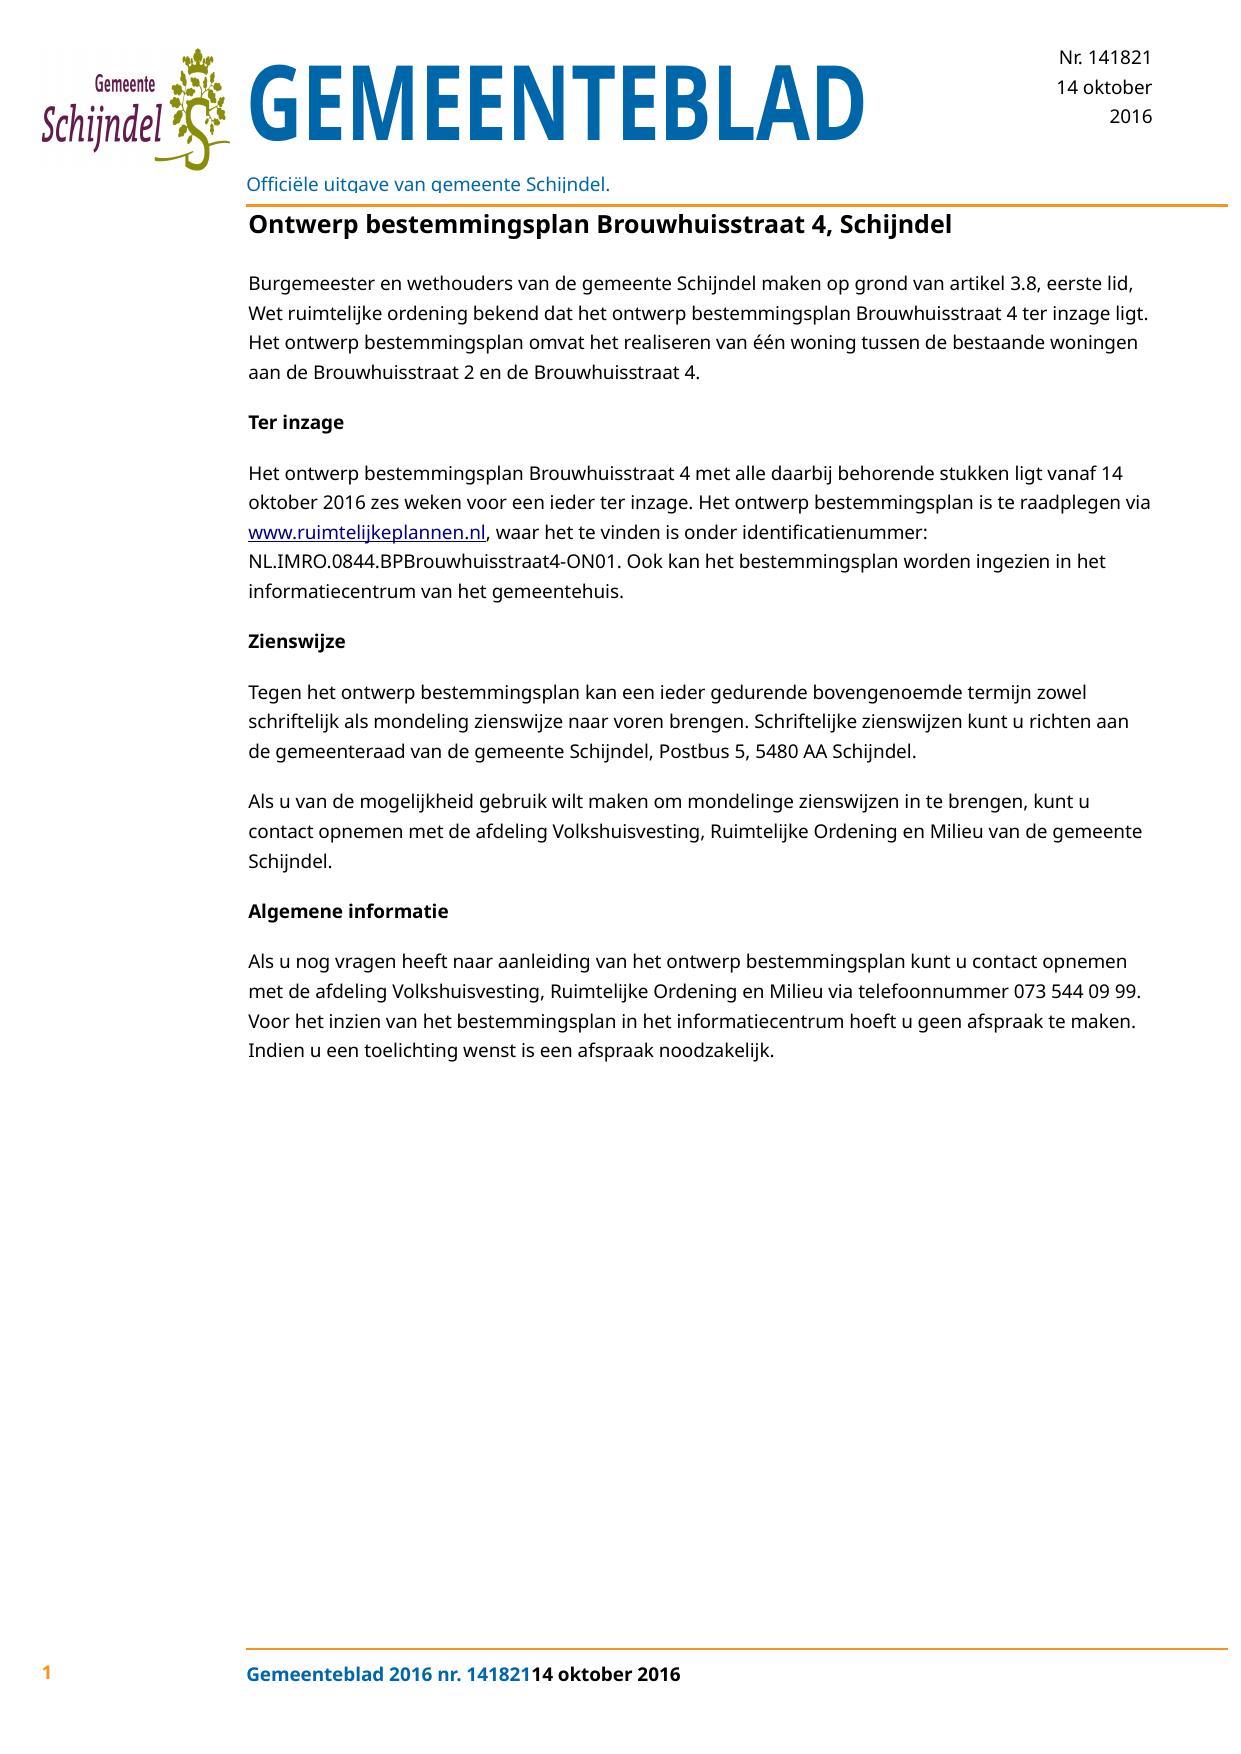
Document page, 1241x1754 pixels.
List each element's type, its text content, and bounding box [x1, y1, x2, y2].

text Tegen het ontwerp bestemmingsplan kan een ieder gedurende bovengenoemde termijn zowel schriftelijk als mondeling zienswijze naar voren brengen. Schriftelijke zienswijzen kunt u richten aan de gemeenteraad van de gemeente Schijndel, Postbus 5, 5480 AA Schijndel. [248, 679, 1152, 764]
text Burgemeester en wethouders van de gemeente Schijndel maken op grond van artikel 3.8, eerste lid, Wet ruimtelijke ordening bekend dat het ontwerp bestemmingsplan Brouwhuisstraat 4 ter inzage ligt. Het ontwerp bestemmingsplan omvat het realiseren van één woning tussen de bestaande woningen aan de Brouwhuisstraat 2 en de Brouwhuisstraat 4. [248, 270, 1152, 385]
text Als u nog vragen heeft naar aanleiding van het ontwerp bestemmingsplan kunt u contact opnemen met de afdeling Volkshuisvesting, Ruimtelijke Ordening en Milieu via telefoonnummer 073 544 09 99. Voor het inzien van het bestemmingsplan in het informatiecentrum hoeft u geen afspraak te maken. Indien u een toelichting wenst is een afspraak noodzakelijk. [248, 949, 1152, 1063]
text Ontwerp bestemmingsplan Brouwhuisstraat 4, Schijndel [248, 207, 1152, 241]
text Algemene informatie [248, 898, 1152, 924]
text Ter inzage [248, 409, 1152, 435]
text Zienswijze [248, 629, 1152, 654]
text Het ontwerp bestemmingsplan Brouwhuisstraat 4 met alle daarbij behorende stukken ligt vanaf 14 oktober 2016 zes weken voor een ieder ter inzage. Het ontwerp bestemmingsplan is te raadplegen via www.ruimtelijkeplannen.nl, waar het te vinden is onder identificatienummer: NL.IMRO.0844.BPBrouwhuisstraat4-ON01. Ook kan het bestemmingsplan worden ingezien in het informatiecentrum van het gemeentehuis. [248, 460, 1152, 604]
picture [41, 47, 231, 172]
text Als u van de mogelijkheid gebruik wilt maken om mondelinge zienswijzen in te brengen, kunt u contact opnemen met de afdeling Volkshuisvesting, Ruimtelijke Ordening en Milieu van de gemeente Schijndel. [248, 789, 1152, 873]
